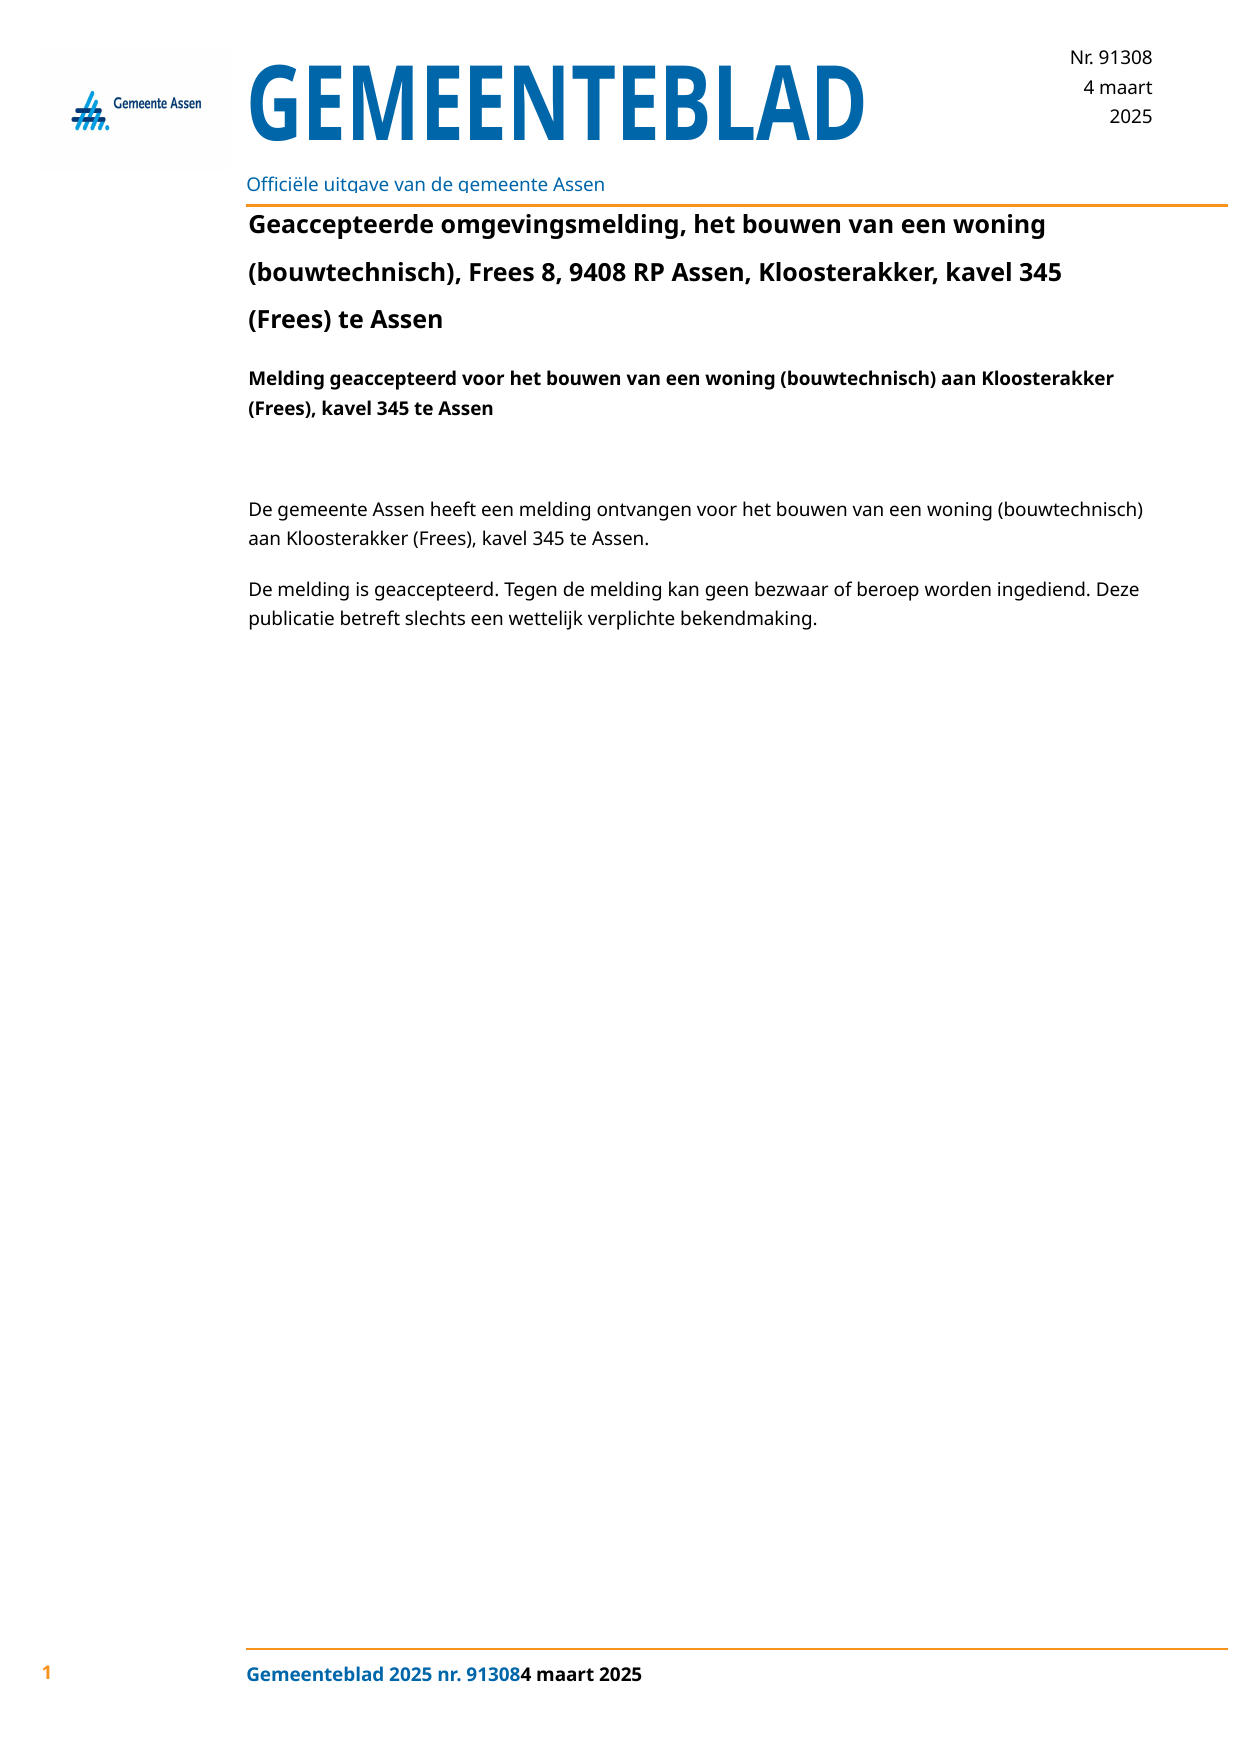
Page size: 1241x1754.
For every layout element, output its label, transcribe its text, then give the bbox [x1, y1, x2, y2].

text Geaccepteerde omgevingsmelding, het bouwen van een woning (bouwtechnisch), Frees 8, 9408 RP Assen, Kloosterakker, kavel 345 (Frees) te Assen [248, 207, 1152, 336]
text De melding is geaccepteerd. Tegen de melding kan geen bezwaar of beroep worden ingediend. Deze publicatie betreft slechts een wettelijk verplichte bekendmaking. [248, 576, 1152, 631]
text De gemeente Assen heeft een melding ontvangen voor het bouwen van een woning (bouwtechnisch) aan Kloosterakker (Frees), kavel 345 te Assen. [248, 496, 1152, 551]
picture [41, 47, 231, 172]
text Melding geaccepteerd voor het bouwen van een woning (bouwtechnisch) aan Kloosterakker (Frees), kavel 345 te Assen [248, 366, 1152, 421]
